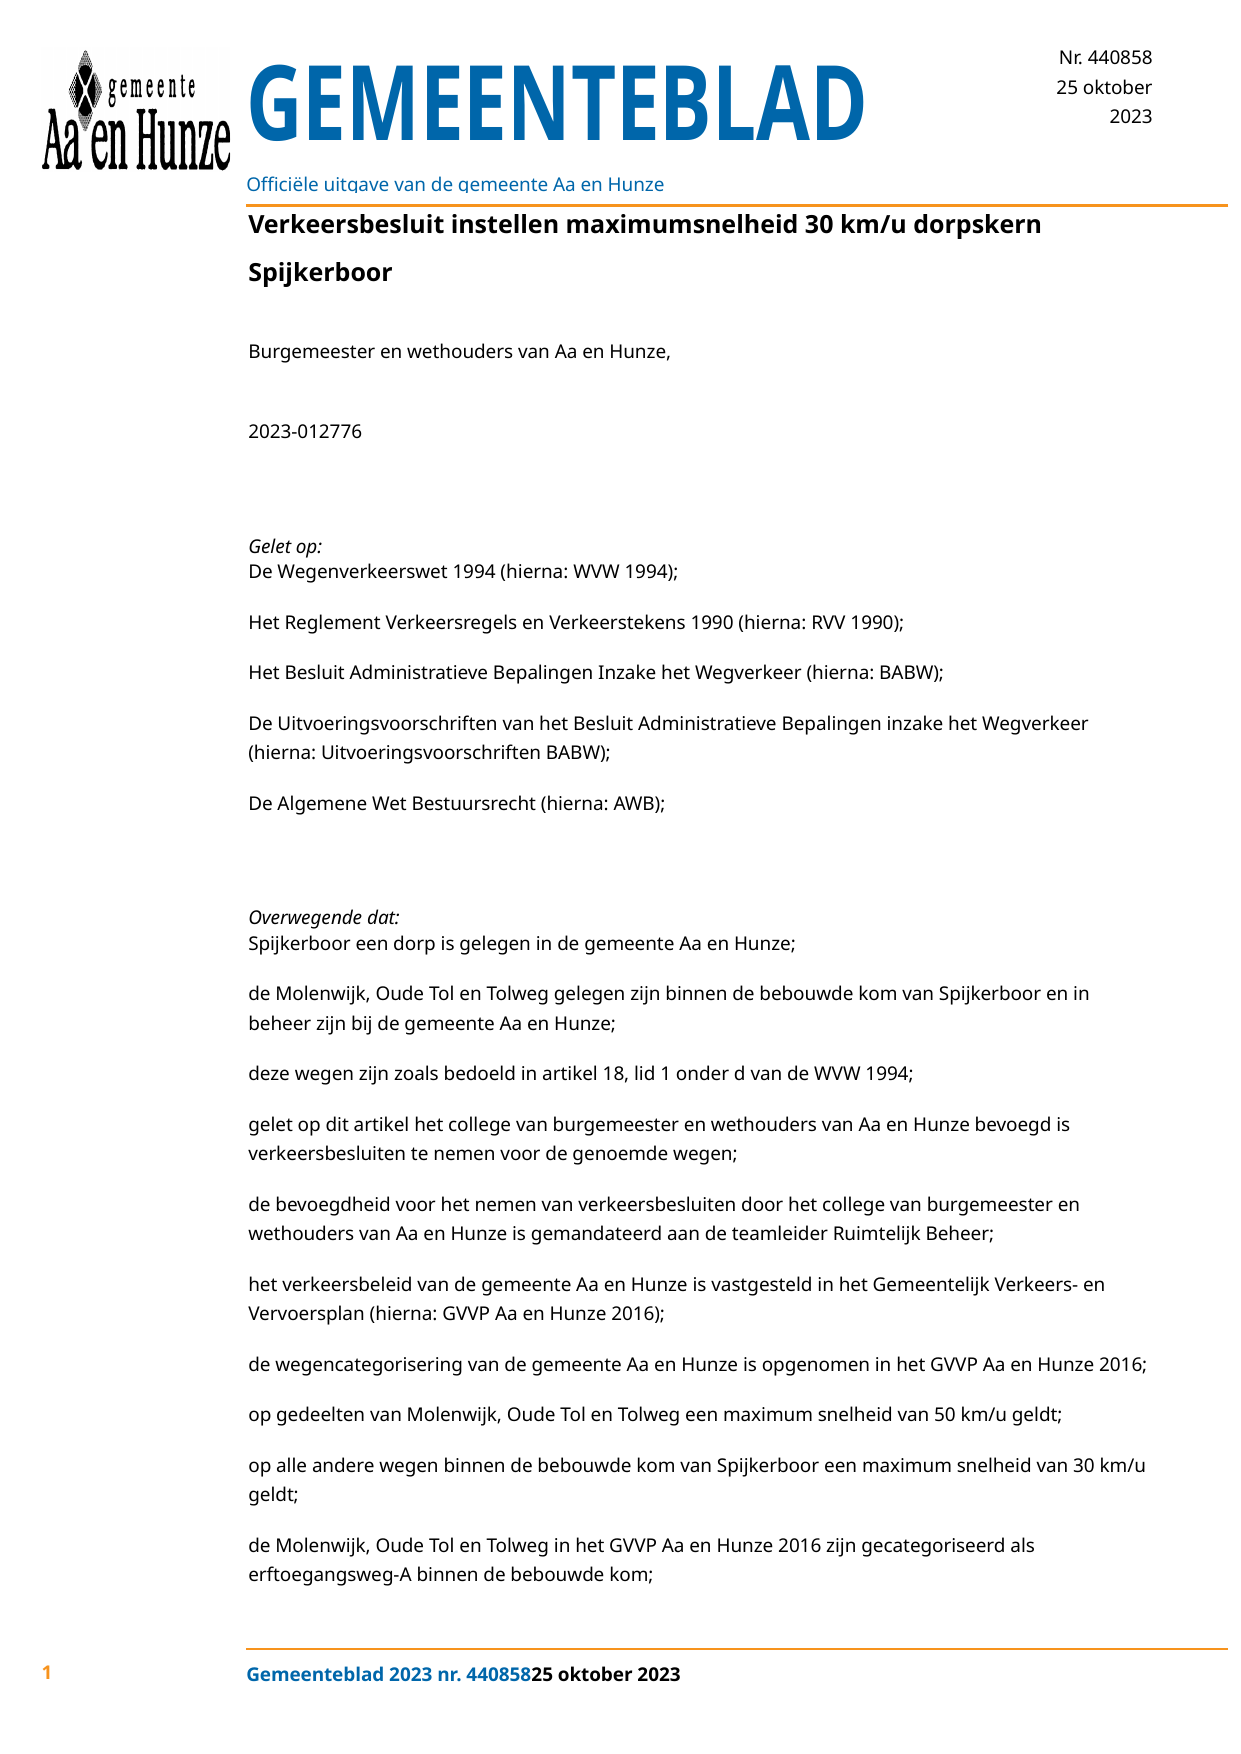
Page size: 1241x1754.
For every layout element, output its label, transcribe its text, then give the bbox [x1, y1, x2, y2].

picture [41, 47, 231, 172]
text Burgemeester en wethouders van Aa en Hunze, [248, 339, 1152, 364]
text gelet op dit artikel het college van burgemeester en wethouders van Aa en Hunze bevoegd is verkeersbesluiten te nemen voor de genoemde wegen; [248, 1111, 1152, 1166]
text de bevoegdheid voor het nemen van verkeersbesluiten door het college van burgemeester en wethouders van Aa en Hunze is gemandateerd aan de teamleider Ruimtelijk Beheer; [248, 1191, 1152, 1246]
text de Molenwijk, Oude Tol en Tolweg gelegen zijn binnen de bebouwde kom van Spijkerboor en in beheer zijn bij de gemeente Aa en Hunze; [248, 981, 1152, 1036]
text 2023-012776 [248, 419, 1152, 444]
text Gelet op: [248, 533, 1152, 559]
text De Uitvoeringsvoorschriften van het Besluit Administratieve Bepalingen inzake het Wegverkeer (hierna: Uitvoeringsvoorschriften BABW); [248, 710, 1152, 765]
text De Algemene Wet Bestuursrecht (hierna: AWB); [248, 790, 1152, 816]
text op gedeelten van Molenwijk, Oude Tol en Tolweg een maximum snelheid van 50 km/u geldt; [248, 1401, 1152, 1427]
text deze wegen zijn zoals bedoeld in artikel 18, lid 1 onder d van de WVW 1994; [248, 1061, 1152, 1086]
text Spijkerboor een dorp is gelegen in de gemeente Aa en Hunze; [248, 930, 1152, 956]
text het verkeersbeleid van de gemeente Aa en Hunze is vastgesteld in het Gemeentelijk Verkeers- en Vervoersplan (hierna: GVVP Aa en Hunze 2016); [248, 1271, 1152, 1326]
text Verkeersbesluit instellen maximumsnelheid 30 km/u dorpskern Spijkerboor [248, 207, 1152, 288]
text de wegencategorisering van de gemeente Aa en Hunze is opgenomen in het GVVP Aa en Hunze 2016; [248, 1351, 1152, 1377]
text op alle andere wegen binnen de bebouwde kom van Spijkerboor een maximum snelheid van 30 km/u geldt; [248, 1452, 1152, 1507]
text De Wegenverkeerswet 1994 (hierna: WVW 1994); [248, 559, 1152, 584]
text de Molenwijk, Oude Tol en Tolweg in het GVVP Aa en Hunze 2016 zijn gecategoriseerd als erftoegangsweg-A binnen de bebouwde kom; [248, 1532, 1152, 1587]
text Het Besluit Administratieve Bepalingen Inzake het Wegverkeer (hierna: BABW); [248, 659, 1152, 685]
text Het Reglement Verkeersregels en Verkeerstekens 1990 (hierna: RVV 1990); [248, 609, 1152, 635]
text Overwegende dat: [248, 904, 1152, 930]
